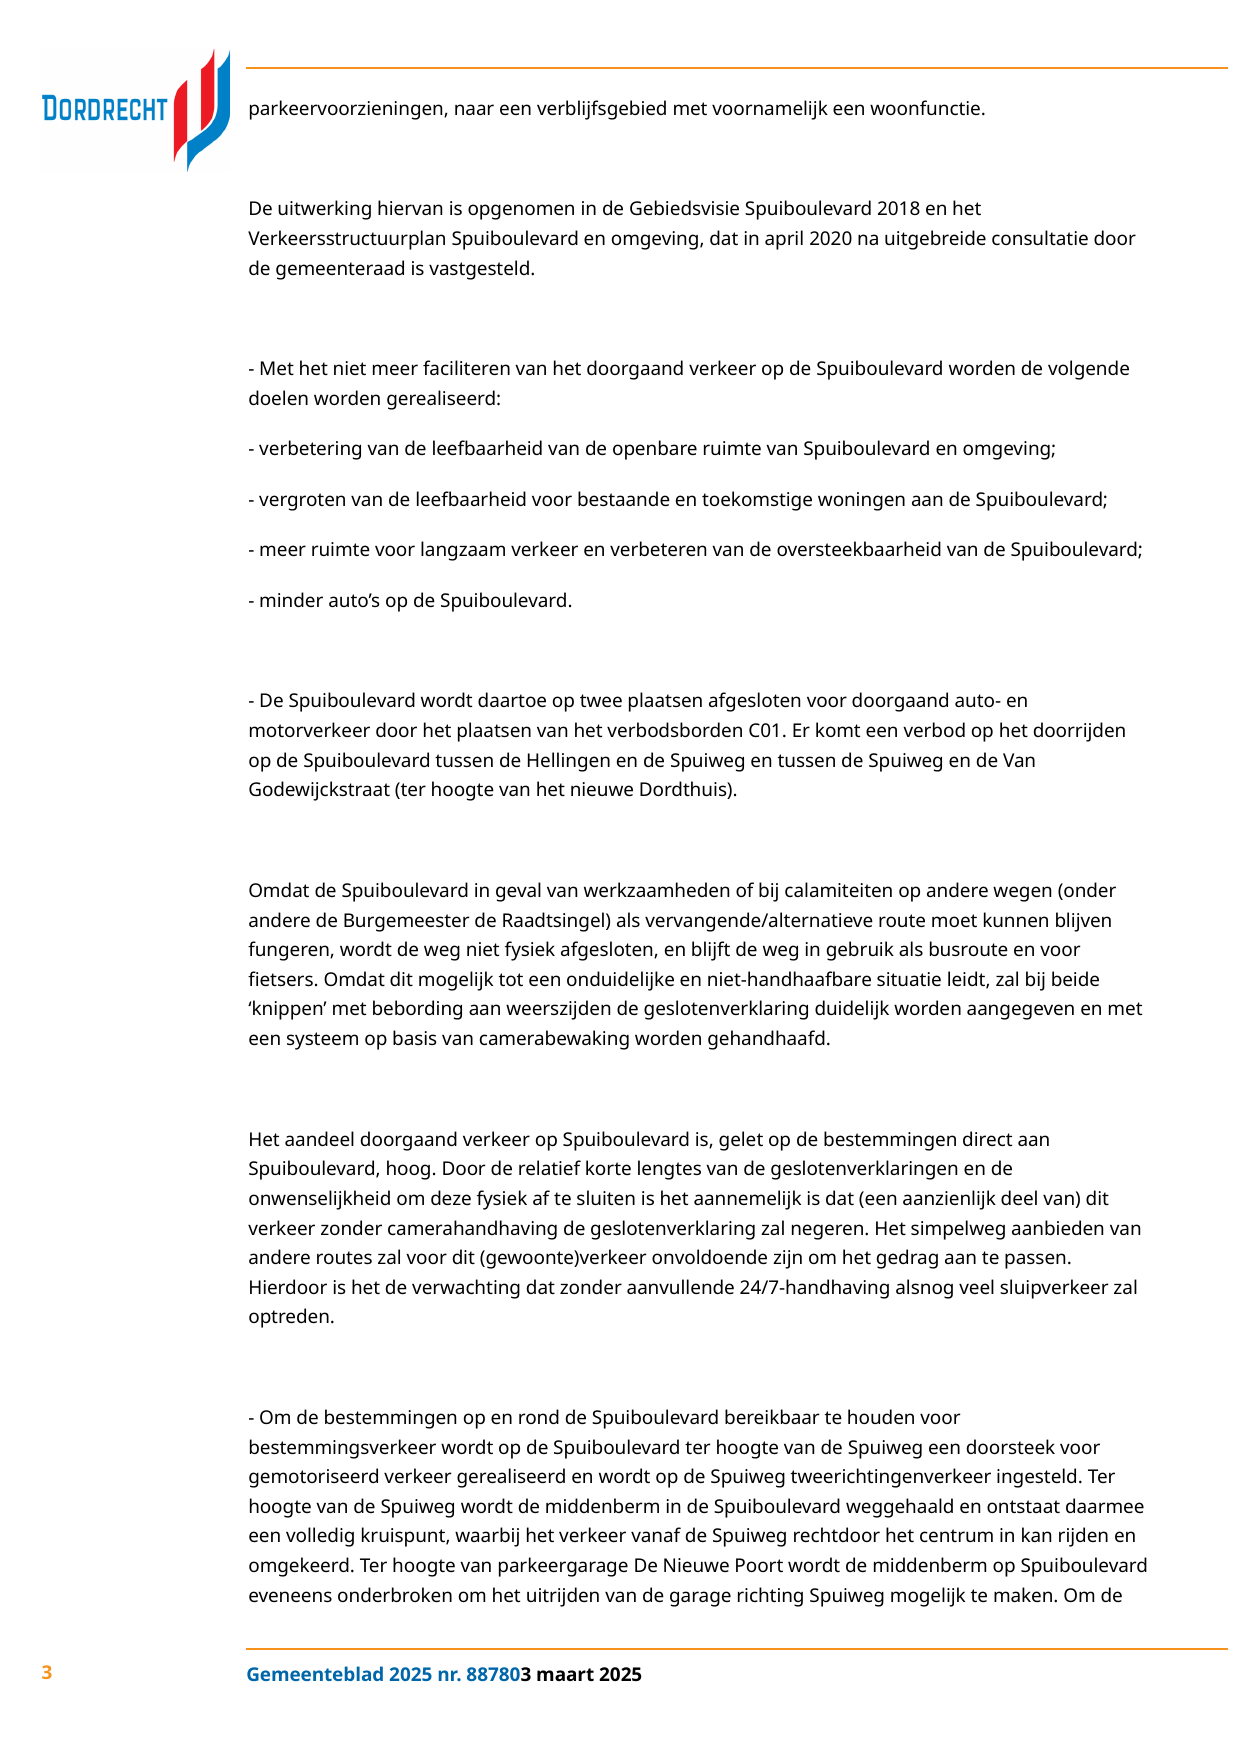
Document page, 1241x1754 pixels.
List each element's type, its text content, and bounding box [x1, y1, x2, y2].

text Omdat de Spuiboulevard in geval van werkzaamheden of bij calamiteiten op andere wegen (onder andere de Burgemeester de Raadtsingel) als vervangende/alternatieve route moet kunnen blijven fungeren, wordt de weg niet fysiek afgesloten, en blijft de weg in gebruik als busroute en voor fietsers. Omdat dit mogelijk tot een onduidelijke en niet-handhaafbare situatie leidt, zal bij beide ‘knippen’ met bebording aan weerszijden de geslotenverklaring duidelijk worden aangegeven en met een systeem op basis van camerabewaking worden gehandhaafd. [248, 877, 1152, 1051]
text - meer ruimte voor langzaam verkeer en verbeteren van de oversteekbaarheid van de Spuiboulevard; [248, 536, 1152, 562]
text - verbetering van de leefbaarheid van de openbare ruimte van Spuiboulevard en omgeving; [248, 436, 1152, 461]
text Het aandeel doorgaand verkeer op Spuiboulevard is, gelet op de bestemmingen direct aan Spuiboulevard, hoog. Door de relatief korte lengtes van de geslotenverklaringen en de onwenselijkheid om deze fysiek af te sluiten is het aannemelijk is dat (een aanzienlijk deel van) dit verkeer zonder camerahandhaving de geslotenverklaring zal negeren. Het simpelweg aanbieden van andere routes zal voor dit (gewoonte)verkeer onvoldoende zijn om het gedrag aan te passen. Hierdoor is het de verwachting dat zonder aanvullende 24/7-handhaving alsnog veel sluipverkeer zal optreden. [248, 1126, 1152, 1329]
text - Om de bestemmingen op en rond de Spuiboulevard bereikbaar te houden voor bestemmingsverkeer wordt op de Spuiboulevard ter hoogte van de Spuiweg een doorsteek voor gemotoriseerd verkeer gerealiseerd en wordt op de Spuiweg tweerichtingenverkeer ingesteld. Ter hoogte van de Spuiweg wordt de middenberm in de Spuiboulevard weggehaald en ontstaat daarmee een volledig kruispunt, waarbij het verkeer vanaf de Spuiweg rechtdoor het centrum in kan rijden en omgekeerd. Ter hoogte van parkeergarage De Nieuwe Poort wordt de middenberm op Spuiboulevard eveneens onderbroken om het uitrijden van de garage richting Spuiweg mogelijk te maken. Om de [248, 1404, 1152, 1608]
text De uitwerking hiervan is opgenomen in de Gebiedsvisie Spuiboulevard 2018 en het Verkeersstructuurplan Spuiboulevard en omgeving, dat in april 2020 na uitgebreide consultatie door de gemeenteraad is vastgesteld. [248, 196, 1152, 281]
text - De Spuiboulevard wordt daartoe op twee plaatsen afgesloten voor doorgaand auto- en motorverkeer door het plaatsen van het verbodsborden C01. Er komt een verbod op het doorrijden op de Spuiboulevard tussen de Hellingen en de Spuiweg en tussen de Spuiweg en de Van Godewijckstraat (ter hoogte van het nieuwe Dordthuis). [248, 688, 1152, 802]
picture [41, 47, 231, 172]
text - minder auto’s op de Spuiboulevard. [248, 587, 1152, 613]
text - Met het niet meer faciliteren van het doorgaand verkeer op de Spuiboulevard worden de volgende doelen worden gerealiseerd: [248, 356, 1152, 411]
text parkeervoorzieningen, naar een verblijfsgebied met voornamelijk een woonfunctie. [248, 95, 1152, 121]
text - vergroten van de leefbaarheid voor bestaande en toekomstige woningen aan de Spuiboulevard; [248, 486, 1152, 512]
